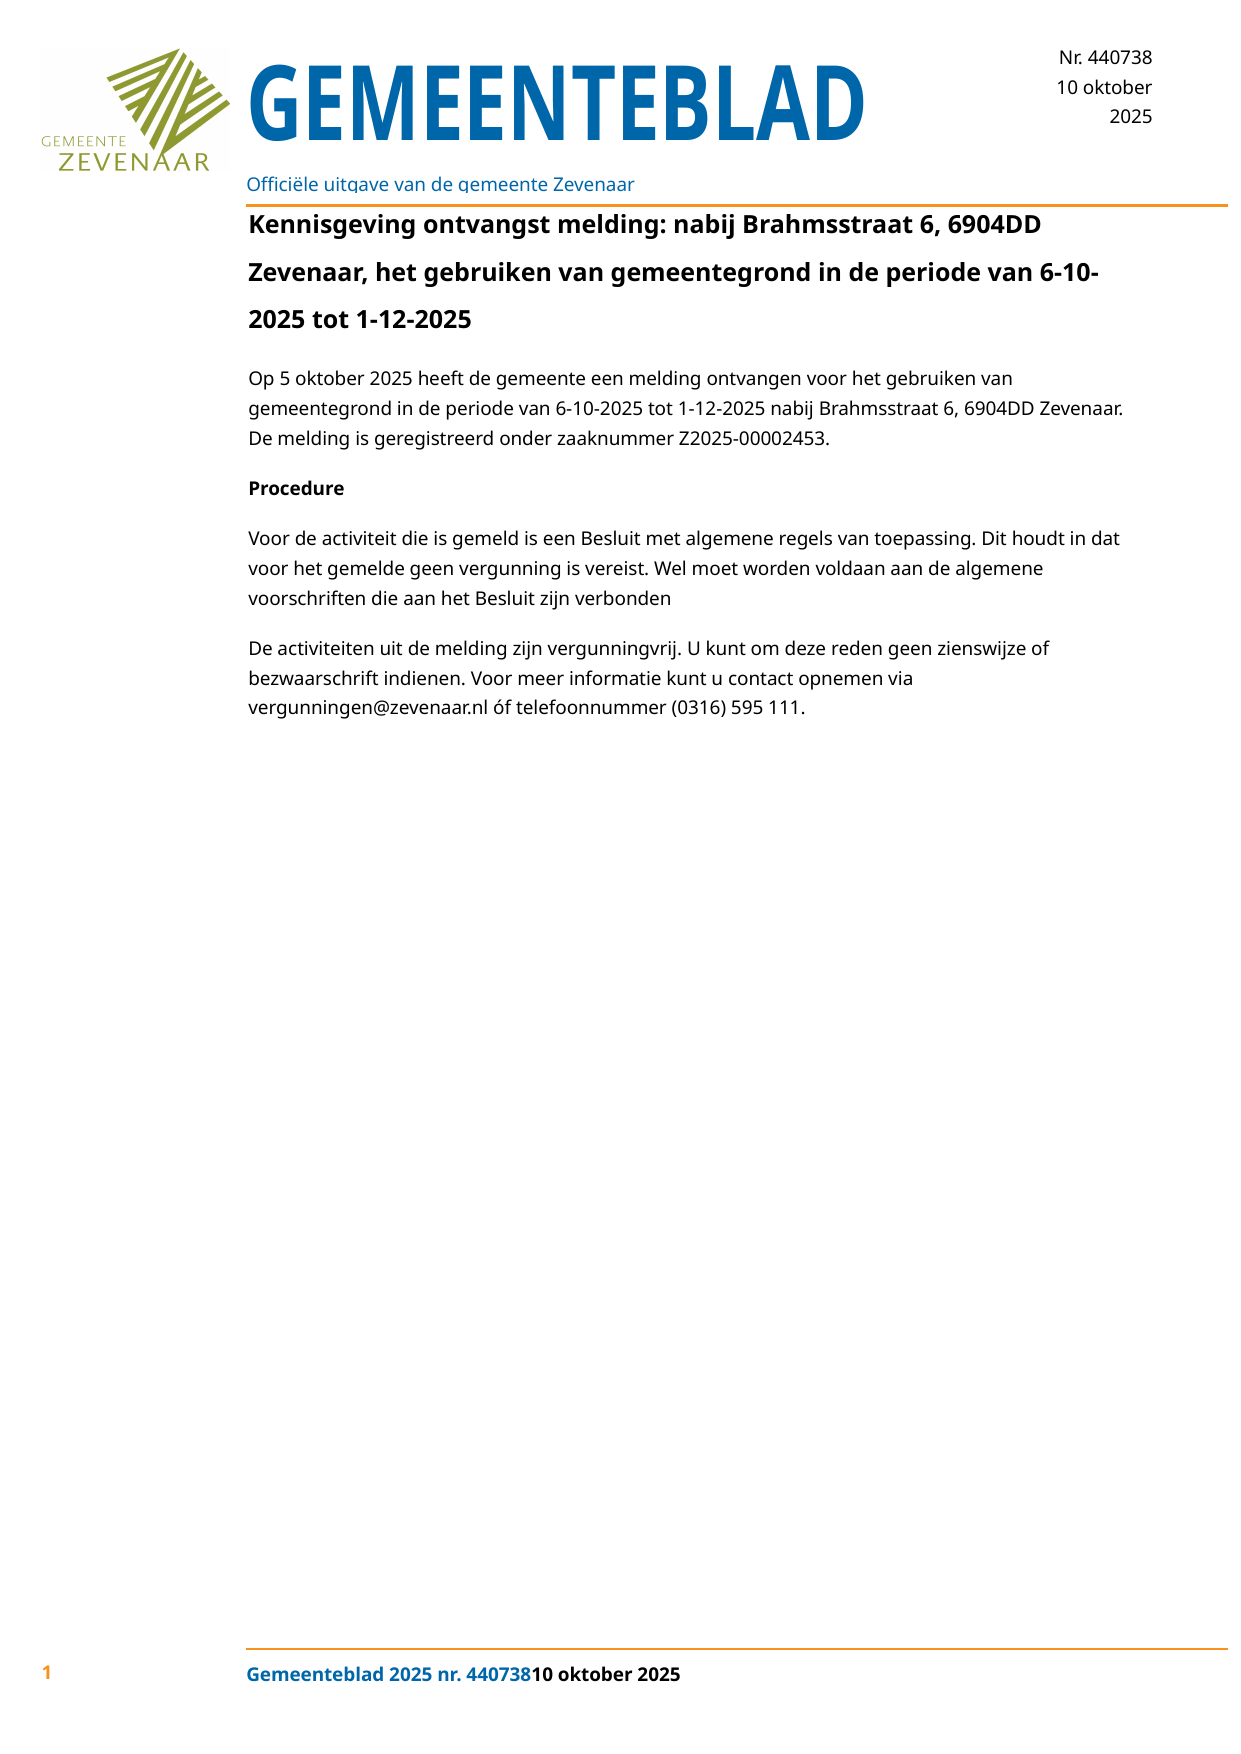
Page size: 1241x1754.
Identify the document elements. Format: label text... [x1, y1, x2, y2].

text Op 5 oktober 2025 heeft de gemeente een melding ontvangen voor het gebruiken van gemeentegrond in de periode van 6-10-2025 tot 1-12-2025 nabij Brahmsstraat 6, 6904DD Zevenaar. De melding is geregistreerd onder zaaknummer Z2025-00002453. [248, 366, 1152, 450]
text De activiteiten uit de melding zijn vergunningvrij. U kunt om deze reden geen zienswijze of bezwaarschrift indienen. Voor meer informatie kunt u contact opnemen via vergunningen@zevenaar.nl óf telefoonnummer (0316) 595 111. [248, 635, 1152, 720]
text Procedure [248, 475, 1152, 501]
text Kennisgeving ontvangst melding: nabij Brahmsstraat 6, 6904DD Zevenaar, het gebruiken van gemeentegrond in de periode van 6-10-2025 tot 1-12-2025 [248, 207, 1152, 336]
text Voor de activiteit die is gemeld is een Besluit met algemene regels van toepassing. Dit houdt in dat voor het gemelde geen vergunning is vereist. Wel moet worden voldaan aan de algemene voorschriften die aan het Besluit zijn verbonden [248, 526, 1152, 610]
picture [41, 47, 231, 172]
